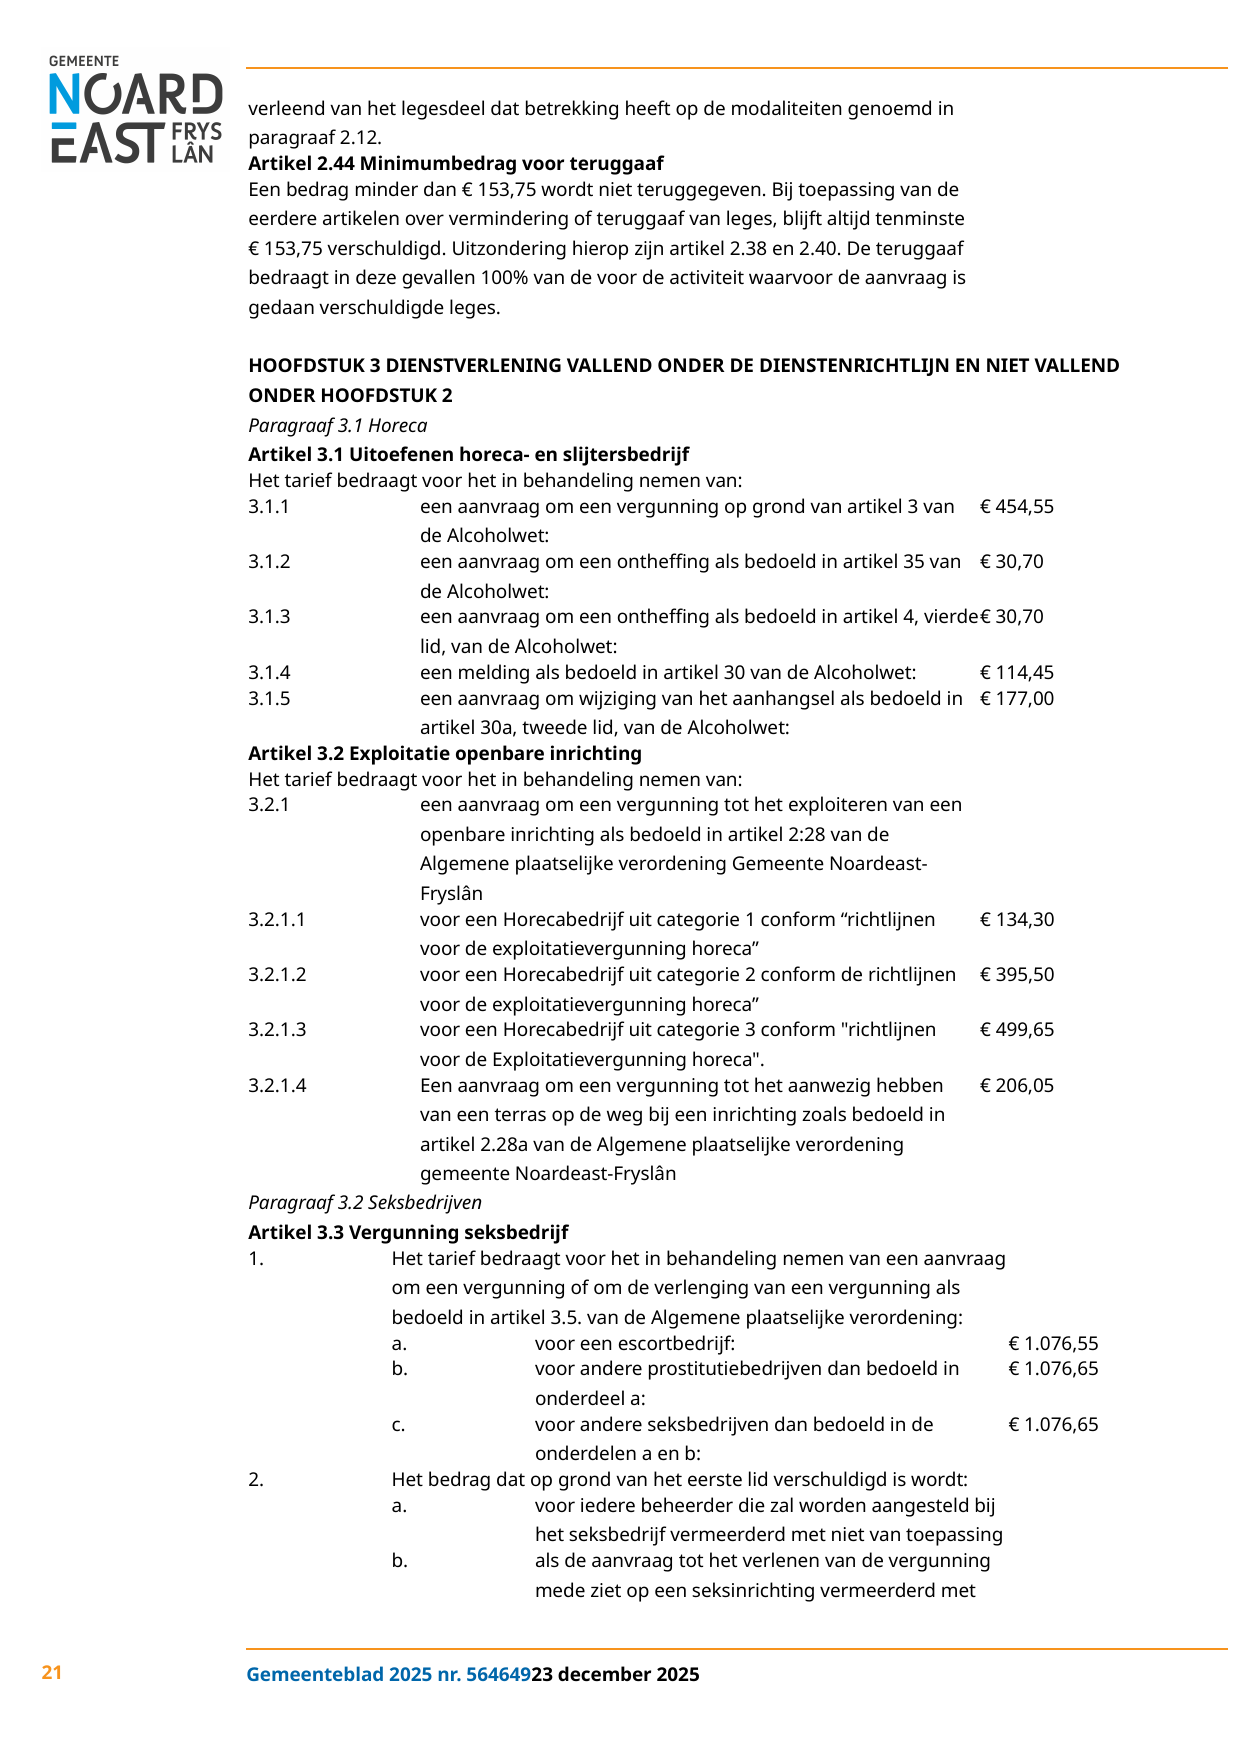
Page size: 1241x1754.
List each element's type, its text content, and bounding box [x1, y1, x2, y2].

table_cell Het tarief bedraagt voor het in behandeling nemen van: [248, 467, 980, 493]
table_cell 3.1.5 [248, 685, 420, 740]
table_cell € 134,30 [980, 906, 1152, 961]
table_cell a. [391, 1330, 535, 1356]
table_cell 3.2.1.4 [248, 1072, 420, 1186]
table_cell Het tarief bedraagt voor het in behandeling nemen van: [248, 766, 980, 791]
table_cell [985, 95, 1152, 150]
table_cell [1008, 1547, 1152, 1603]
table_cell [980, 791, 1152, 906]
table_cell € 1.076,65 [1008, 1356, 1152, 1411]
table_cell [980, 766, 1152, 791]
table_cell Het bedrag dat op grond van het eerste lid verschuldigd is wordt: [391, 1466, 1008, 1492]
table_cell € 30,70 [980, 548, 1152, 604]
table_header [1008, 1219, 1152, 1245]
table_cell 3.2.1 [248, 791, 420, 906]
table_cell een aanvraag om een ontheffing als bedoeld in artikel 35 van de Alcoholwet: [420, 548, 980, 604]
table_cell [248, 1547, 391, 1603]
table_cell [1008, 1466, 1152, 1492]
table_cell 3.1.3 [248, 604, 420, 659]
table_cell [248, 1411, 391, 1466]
table_cell a. [391, 1492, 535, 1547]
table_cell 1. [248, 1245, 391, 1330]
picture [41, 47, 231, 172]
table_cell voor een escortbedrijf: [535, 1330, 1008, 1356]
table_cell een aanvraag om een vergunning op grond van artikel 3 van de Alcoholwet: [420, 493, 980, 548]
table_cell € 206,05 [980, 1072, 1152, 1186]
table_cell [1008, 1245, 1152, 1330]
table_cell voor andere prostitutiebedrijven dan bedoeld in onderdeel a: [535, 1356, 1008, 1411]
table_cell voor andere seksbedrijven dan bedoeld in de onderdelen a en b: [535, 1411, 1008, 1466]
table_cell € 1.076,55 [1008, 1330, 1152, 1356]
table_cell € 499,65 [980, 1017, 1152, 1072]
table_cell [248, 1356, 391, 1411]
table_cell voor een Horecabedrijf uit categorie 1 conform “richtlijnen voor de exploitatievergunning horeca” [420, 906, 980, 961]
table_cell [980, 467, 1152, 493]
table_cell een aanvraag om een ontheffing als bedoeld in artikel 4, vierde lid, van de Alcoholwet: [420, 604, 980, 659]
table_cell € 1.076,65 [1008, 1411, 1152, 1466]
table_cell [985, 150, 1152, 176]
table_cell € 395,50 [980, 961, 1152, 1017]
table_cell voor een Horecabedrijf uit categorie 3 conform "richtlijnen voor de Exploitatievergunning horeca". [420, 1017, 980, 1072]
table_cell [1008, 1492, 1152, 1547]
table_cell 3.1.4 [248, 659, 420, 685]
table_cell 3.1.2 [248, 548, 420, 604]
table_cell Artikel 2.44 Minimumbedrag voor teruggaaf [248, 150, 985, 176]
table_header Artikel 3.1 Uitoefenen horeca- en slijtersbedrijf [248, 442, 980, 467]
table_cell een melding als bedoeld in artikel 30 van de Alcoholwet: [420, 659, 980, 685]
table_cell een aanvraag om een vergunning tot het exploiteren van een openbare inrichting als bedoeld in artikel 2:28 van de Algemene plaatselijke verordening Gemeente Noardeast-Fryslân [420, 791, 980, 906]
table_cell Een aanvraag om een vergunning tot het aanwezig hebben van een terras op de weg bij een inrichting zoals bedoeld in artikel 2.28a van de Algemene plaatselijke verordening gemeente Noardeast-Fryslân [420, 1072, 980, 1186]
table_cell [985, 176, 1152, 320]
table_cell als de aanvraag tot het verlenen van de vergunning mede ziet op een seksinrichting vermeerderd met [535, 1547, 1008, 1603]
table_header Artikel 3.3 Vergunning seksbedrijf [248, 1219, 1008, 1245]
text HOOFDSTUK 3 DIENSTVERLENING VALLEND ONDER DE DIENSTENRICHTLIJN EN NIET VALLEND ONDER HOOFDSTUK 2 [248, 353, 1152, 408]
table_cell 3.2.1.3 [248, 1017, 420, 1072]
table_cell € 30,70 [980, 604, 1152, 659]
table_cell 3.2.1.1 [248, 906, 420, 961]
table_cell 3.1.1 [248, 493, 420, 548]
table_cell Het tarief bedraagt voor het in behandeling nemen van een aanvraag om een vergunning of om de verlenging van een vergunning als bedoeld in artikel 3.5. van de Algemene plaatselijke verordening: [391, 1245, 1008, 1330]
table_cell € 454,55 [980, 493, 1152, 548]
table_cell 2. [248, 1466, 391, 1492]
table_cell [980, 740, 1152, 766]
table_cell [248, 1330, 391, 1356]
table_cell € 114,45 [980, 659, 1152, 685]
table_cell 3.2.1.2 [248, 961, 420, 1017]
table_cell [248, 1492, 391, 1547]
table_cell voor een Horecabedrijf uit categorie 2 conform de richtlijnen voor de exploitatievergunning horeca” [420, 961, 980, 1017]
text Paragraaf 3.2 Seksbedrijven [248, 1189, 1152, 1215]
table_cell b. [391, 1356, 535, 1411]
table_cell verleend van het legesdeel dat betrekking heeft op de modaliteiten genoemd in paragraaf 2.12. [248, 95, 985, 150]
text Paragraaf 3.1 Horeca [248, 412, 1152, 438]
table_cell een aanvraag om wijziging van het aanhangsel als bedoeld in artikel 30a, tweede lid, van de Alcoholwet: [420, 685, 980, 740]
table_cell Artikel 3.2 Exploitatie openbare inrichting [248, 740, 980, 766]
table_cell b. [391, 1547, 535, 1603]
table_cell Een bedrag minder dan € 153,75 wordt niet teruggegeven. Bij toepassing van de eerdere artikelen over vermindering of teruggaaf van leges, blijft altijd tenminste € 153,75 verschuldigd. Uitzondering hierop zijn artikel 2.38 en 2.40. De teruggaaf bedraagt in deze gevallen 100% van de voor de activiteit waarvoor de aanvraag is gedaan verschuldigde leges. [248, 176, 985, 320]
table_cell voor iedere beheerder die zal worden aangesteld bij het seksbedrijf vermeerderd met niet van toepassing [535, 1492, 1008, 1547]
table_header [980, 442, 1152, 467]
table_cell € 177,00 [980, 685, 1152, 740]
table_cell c. [391, 1411, 535, 1466]
